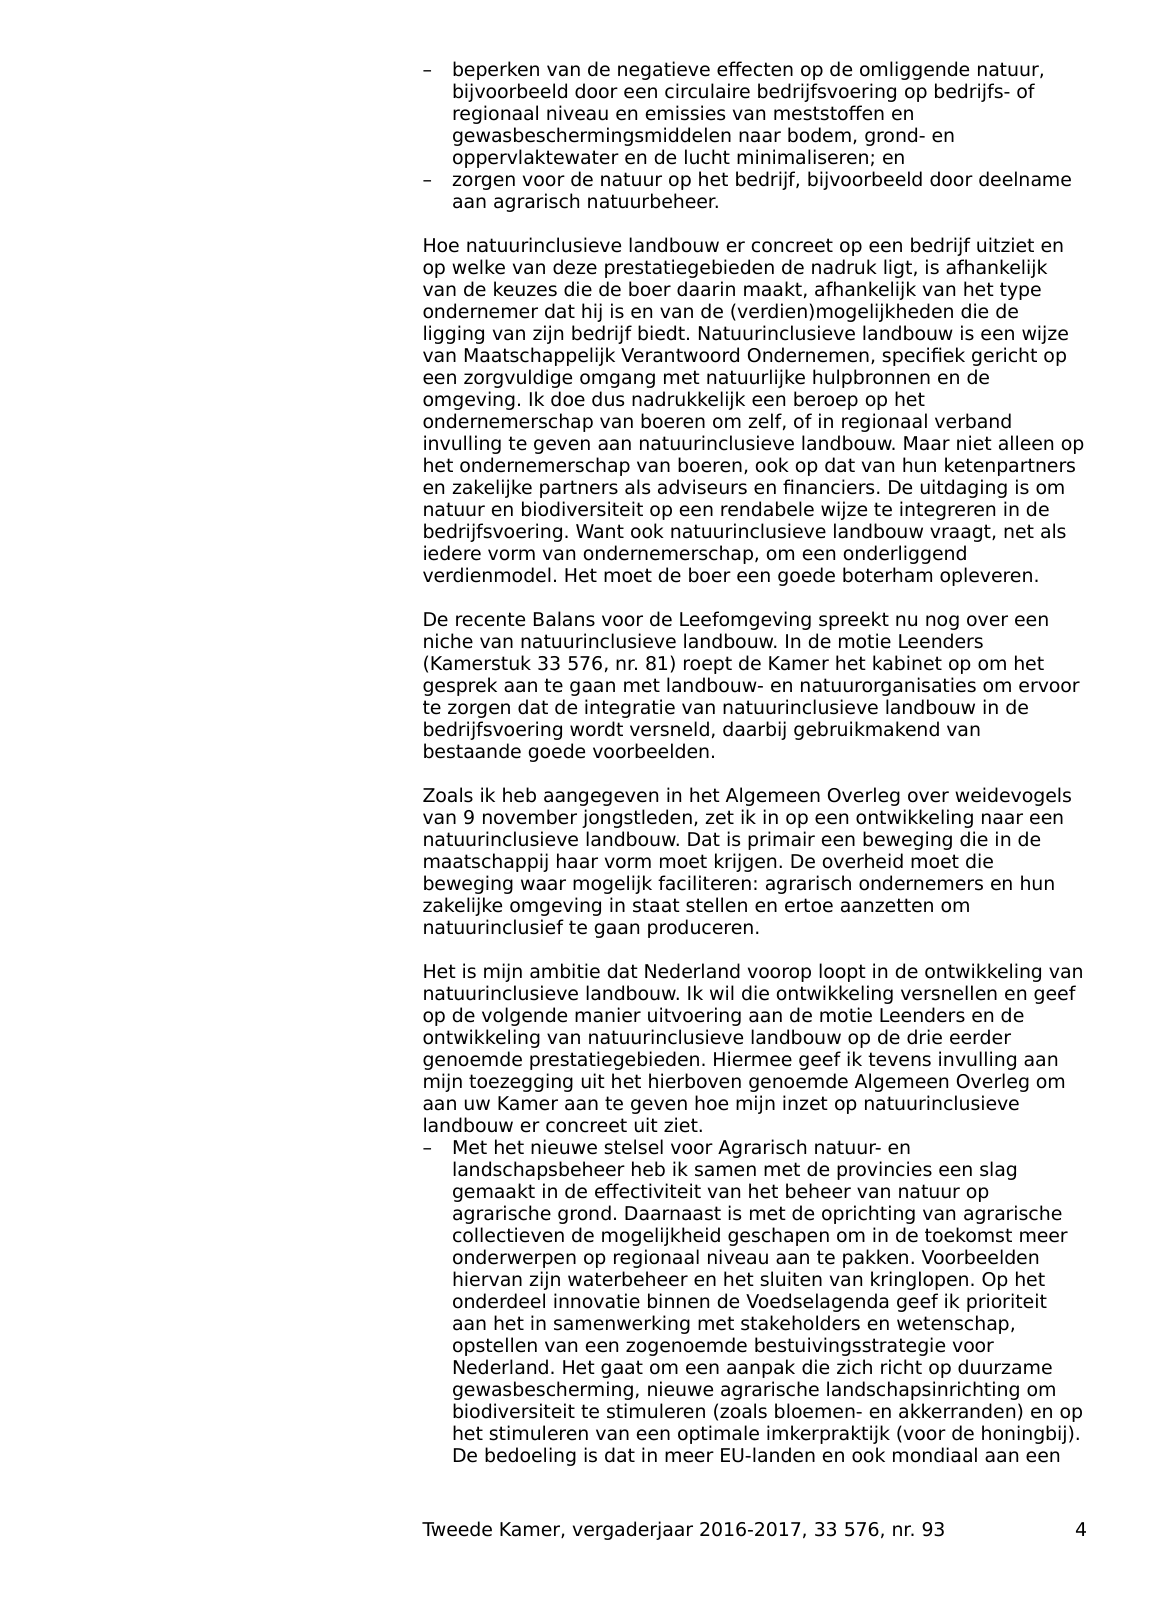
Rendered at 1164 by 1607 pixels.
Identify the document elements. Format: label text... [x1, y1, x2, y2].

text Hoe natuurinclusieve landbouw er concreet op een bedrijf uitziet en op welke van deze prestatiegebieden de nadruk ligt, is afhankelijk van de keuzes die de boer daarin maakt, afhankelijk van het type ondernemer dat hij is en van de (verdien)mogelijkheden die de ligging van zijn bedrijf biedt. Natuurinclusieve landbouw is een wijze van Maatschappelijk Verantwoord Ondernemen, specifiek gericht op een zorgvuldige omgang met natuurlijke hulpbronnen en de omgeving. Ik doe dus nadrukkelijk een beroep op het ondernemerschap van boeren om zelf, of in regionaal verband invulling te geven aan natuurinclusieve landbouw. Maar niet alleen op het ondernemerschap van boeren, ook op dat van hun ketenpartners en zakelijke partners als adviseurs en financiers. De uitdaging is om natuur en biodiversiteit op een rendabele wijze te integreren in de bedrijfsvoering. Want ook natuurinclusieve landbouw vraagt, net als iedere vorm van ondernemerschap, om een onderliggend verdienmodel. Het moet de boer een goede boterham opleveren. [422, 235, 1087, 587]
text De recente Balans voor de Leefomgeving spreekt nu nog over een niche van natuurinclusieve landbouw. In de motie Leenders (Kamerstuk 33 576, nr. 81) roept de Kamer het kabinet op om het gesprek aan te gaan met landbouw- en natuurorganisaties om ervoor te zorgen dat de integratie van natuurinclusieve landbouw in de bedrijfsvoering wordt versneld, daarbij gebruikmakend van bestaande goede voorbeelden. [422, 609, 1087, 763]
text – zorgen voor de natuur op het bedrijf, bijvoorbeeld door deelname aan agrarisch natuurbeheer. [422, 169, 1087, 213]
text Zoals ik heb aangegeven in het Algemeen Overleg over weidevogels van 9 november jongstleden, zet ik in op een ontwikkeling naar een natuurinclusieve landbouw. Dat is primair een beweging die in de maatschappij haar vorm moet krijgen. De overheid moet die beweging waar mogelijk faciliteren: agrarisch ondernemers en hun zakelijke omgeving in staat stellen en ertoe aanzetten om natuurinclusief te gaan produceren. [422, 785, 1087, 939]
text – Met het nieuwe stelsel voor Agrarisch natuur- en landschapsbeheer heb ik samen met de provincies een slag gemaakt in de effectiviteit van het beheer van natuur op agrarische grond. Daarnaast is met de oprichting van agrarische collectieven de mogelijkheid geschapen om in de toekomst meer onderwerpen op regionaal niveau aan te pakken. Voorbeelden hiervan zijn waterbeheer en het sluiten van kringlopen. Op het onderdeel innovatie binnen de Voedselagenda geef ik prioriteit aan het in samenwerking met stakeholders en wetenschap, opstellen van een zogenoemde bestuivingsstrategie voor Nederland. Het gaat om een aanpak die zich richt op duurzame gewasbescherming, nieuwe agrarische landschapsinrichting om biodiversiteit te stimuleren (zoals bloemen- en akkerranden) en op het stimuleren van een optimale imkerpraktijk (voor de honingbij). De bedoeling is dat in meer EU-landen en ook mondiaal aan een [422, 1137, 1087, 1467]
text – beperken van de negatieve effecten op de omliggende natuur, bijvoorbeeld door een circulaire bedrijfsvoering op bedrijfs- of regionaal niveau en emissies van meststoffen en gewasbeschermingsmiddelen naar bodem, grond- en oppervlaktewater en de lucht minimaliseren; en [422, 59, 1087, 169]
text Het is mijn ambitie dat Nederland voorop loopt in de ontwikkeling van natuurinclusieve landbouw. Ik wil die ontwikkeling versnellen en geef op de volgende manier uitvoering aan de motie Leenders en de ontwikkeling van natuurinclusieve landbouw op de drie eerder genoemde prestatiegebieden. Hiermee geef ik tevens invulling aan mijn toezegging uit het hierboven genoemde Algemeen Overleg om aan uw Kamer aan te geven hoe mijn inzet op natuurinclusieve landbouw er concreet uit ziet. [422, 961, 1087, 1137]
